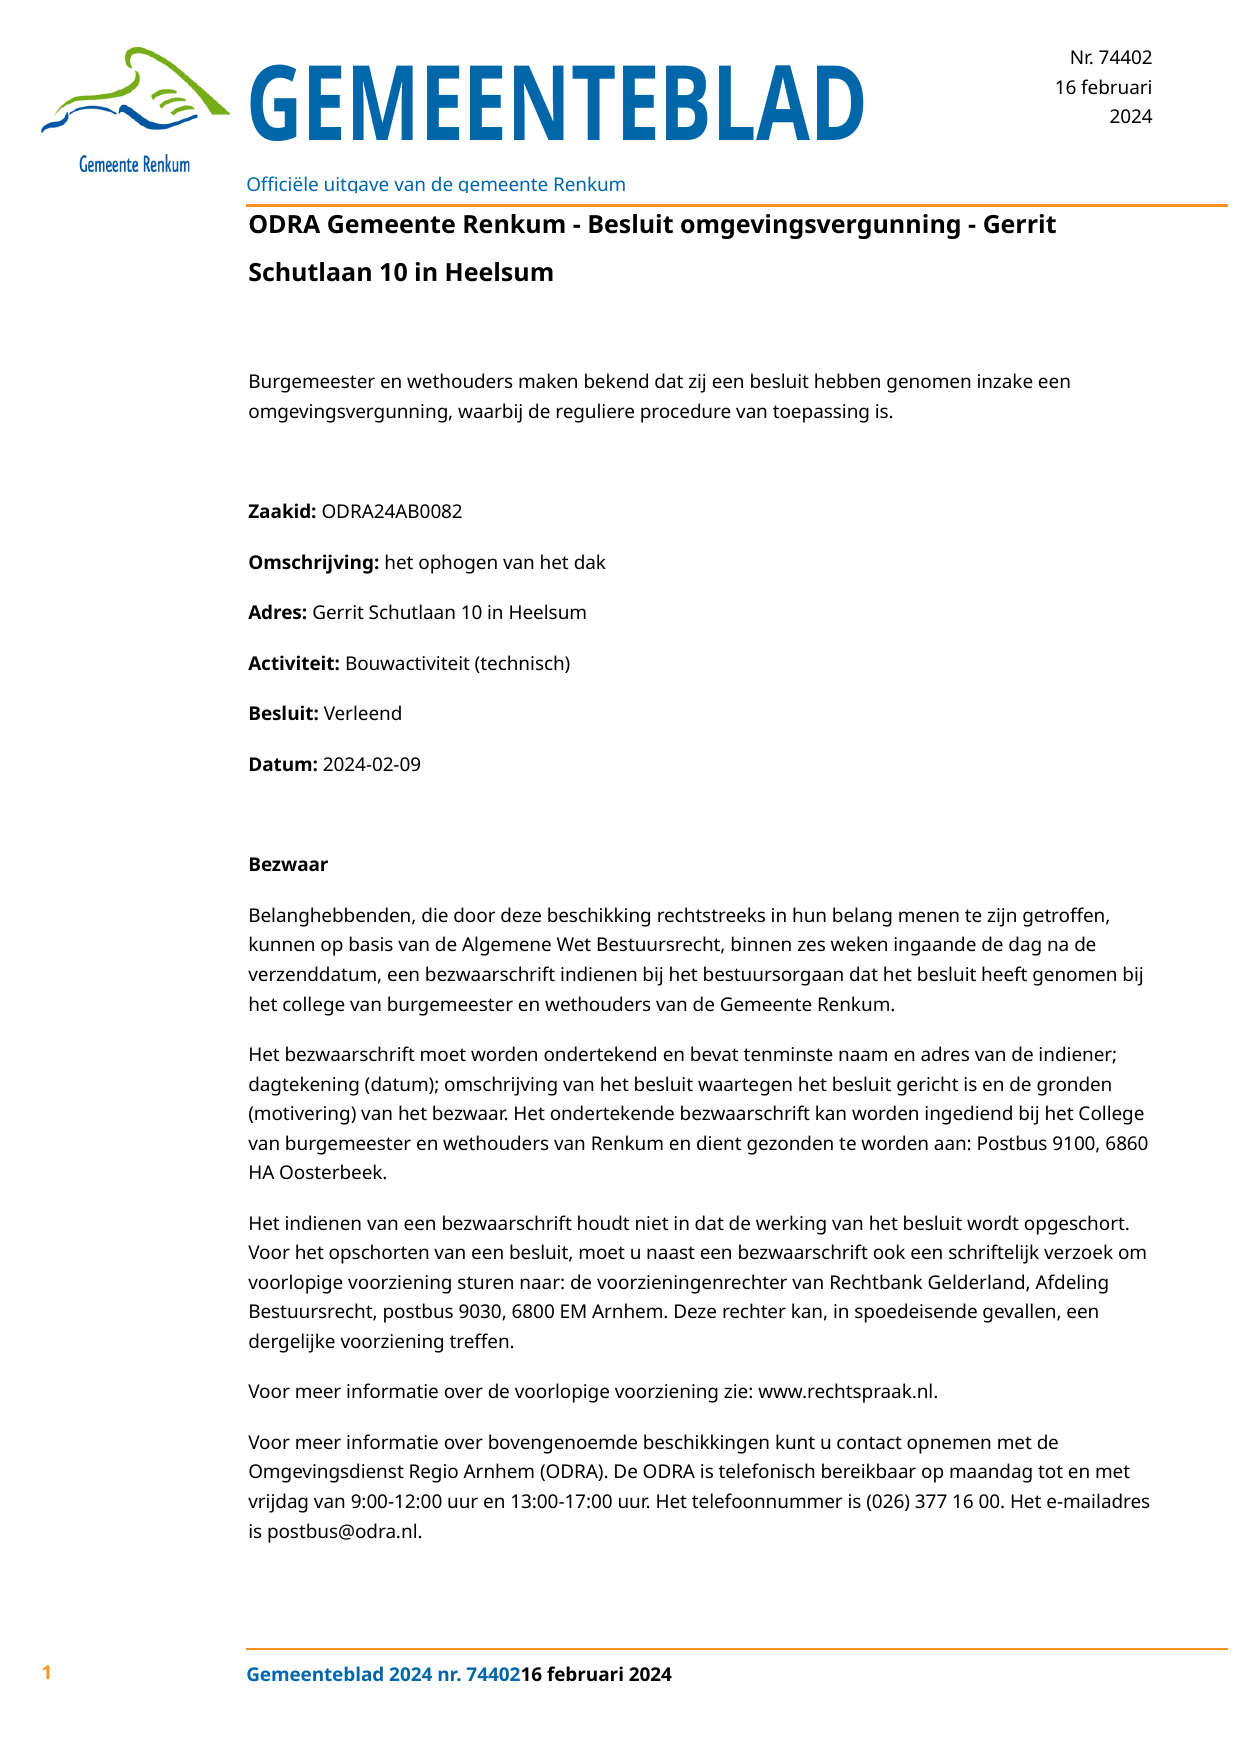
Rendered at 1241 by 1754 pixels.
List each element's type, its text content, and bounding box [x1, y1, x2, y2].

text Burgemeester en wethouders maken bekend dat zij een besluit hebben genomen inzake een omgevingsvergunning, waarbij de reguliere procedure van toepassing is. [248, 368, 1152, 424]
text Omschrijving: het ophogen van het dak [248, 549, 1152, 575]
text Belanghebbenden, die door deze beschikking rechtstreeks in hun belang menen te zijn getroffen, kunnen op basis van de Algemene Wet Bestuursrecht, binnen zes weken ingaande de dag na de verzenddatum, een bezwaarschrift indienen bij het bestuursorgaan dat het besluit heeft genomen bij het college van burgemeester en wethouders van de Gemeente Renkum. [248, 902, 1152, 1017]
text Het bezwaarschrift moet worden ondertekend en bevat tenminste naam en adres van de indiener; dagtekening (datum); omschrijving van het besluit waartegen het besluit gericht is en de gronden (motivering) van het bezwaar. Het ondertekende bezwaarschrift kan worden ingediend bij het College van burgemeester en wethouders van Renkum en dient gezonden te worden aan: Postbus 9100, 6860 HA Oosterbeek. [248, 1041, 1152, 1185]
text Activiteit: Bouwactiviteit (technisch) [248, 650, 1152, 676]
text Bezwaar [248, 852, 1152, 877]
picture [41, 47, 231, 172]
text Het indienen van een bezwaarschrift houdt niet in dat de werking van het besluit wordt opgeschort. Voor het opschorten van een besluit, moet u naast een bezwaarschrift ook een schriftelijk verzoek om voorlopige voorziening sturen naar: de voorzieningenrechter van Rechtbank Gelderland, Afdeling Bestuursrecht, postbus 9030, 6800 EM Arnhem. Deze rechter kan, in spoedeisende gevallen, een dergelijke voorziening treffen. [248, 1210, 1152, 1354]
text Datum: 2024-02-09 [248, 751, 1152, 777]
text Zaakid: ODRA24AB0082 [248, 499, 1152, 524]
text Voor meer informatie over bovengenoemde beschikkingen kunt u contact opnemen met de Omgevingsdienst Regio Arnhem (ODRA). De ODRA is telefonisch bereikbaar op maandag tot en met vrijdag van 9:00-12:00 uur en 13:00-17:00 uur. Het telefoonnummer is (026) 377 16 00. Het e-mailadres is postbus@odra.nl. [248, 1429, 1152, 1544]
text Besluit: Verleend [248, 700, 1152, 726]
text ODRA Gemeente Renkum - Besluit omgevingsvergunning - Gerrit Schutlaan 10 in Heelsum [248, 207, 1152, 288]
text Adres: Gerrit Schutlaan 10 in Heelsum [248, 599, 1152, 625]
text Voor meer informatie over de voorlopige voorziening zie: www.rechtspraak.nl. [248, 1379, 1152, 1404]
